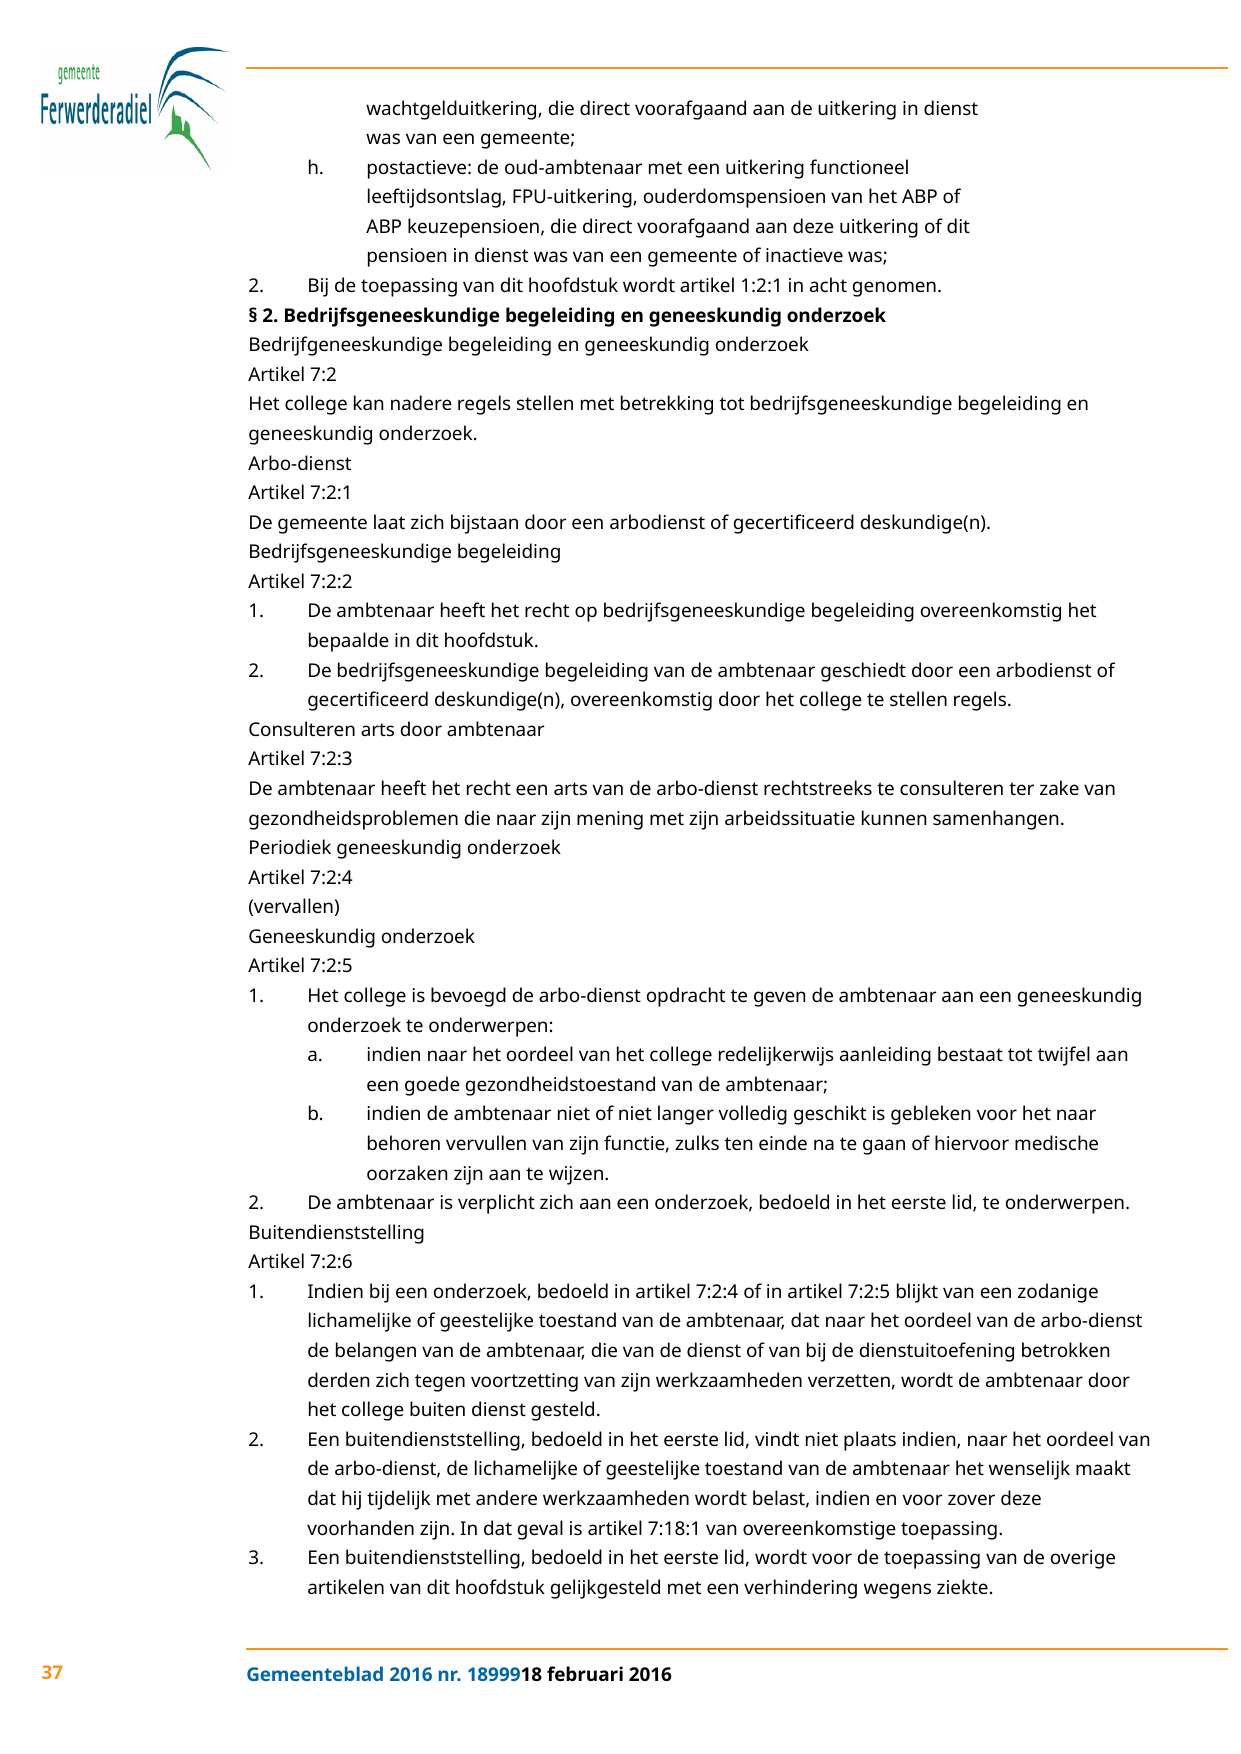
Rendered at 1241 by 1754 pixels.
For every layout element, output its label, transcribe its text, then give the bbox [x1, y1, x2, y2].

text Artikel 7:2:2 [248, 568, 1152, 594]
text Artikel 7:2:1 [248, 479, 1152, 505]
list De ambtenaar is verplicht zich aan een onderzoek, bedoeld in het eerste lid, te onderwerpen. [248, 1189, 1152, 1215]
list Het college is bevoegd de arbo-dienst opdracht te geven de ambtenaar aan een geneeskundig onderzoek te onderwerpen: [248, 982, 1152, 1038]
list Een buitendienststelling, bedoeld in het eerste lid, wordt voor de toepassing van de overige artikelen van dit hoofdstuk gelijkgesteld met een verhindering wegens ziekte. [248, 1544, 1152, 1600]
text Artikel 7:2:6 [248, 1248, 1152, 1274]
text Artikel 7:2:5 [248, 953, 1152, 978]
text Arbo-dienst [248, 450, 1152, 476]
text Bedrijfgeneeskundige begeleiding en geneeskundig onderzoek [248, 331, 1152, 357]
list pensioen in dienst was van een gemeente of inactieve was; [307, 243, 1152, 268]
picture [41, 47, 231, 172]
list De bedrijfsgeneeskundige begeleiding van de ambtenaar geschiedt door een arbodienst of gecertificeerd deskundige(n), overeenkomstig door het college te stellen regels. [248, 657, 1152, 712]
text Periodiek geneeskundig onderzoek [248, 834, 1152, 860]
text Bedrijfsgeneeskundige begeleiding [248, 538, 1152, 564]
list postactieve: de oud-ambtenaar met een uitkering functioneel [307, 154, 1152, 180]
text Het college kan nadere regels stellen met betrekking tot bedrijfsgeneeskundige begeleiding en geneeskundig onderzoek. [248, 391, 1152, 446]
text Artikel 7:2:4 [248, 864, 1152, 890]
text Artikel 7:2:3 [248, 746, 1152, 771]
list ABP keuzepensioen, die direct voorafgaand aan deze uitkering of dit [307, 213, 1152, 239]
list Een buitendienststelling, bedoeld in het eerste lid, vindt niet plaats indien, naar het oordeel van de arbo-dienst, de lichamelijke of geestelijke toestand van de ambtenaar het wenselijk maakt dat hij tijdelijk met andere werkzaamheden wordt belast, indien en voor zover deze voorhanden zijn. In dat geval is artikel 7:18:1 van overeenkomstige toepassing. [248, 1426, 1152, 1541]
text De gemeente laat zich bijstaan door een arbodienst of gecertificeerd deskundige(n). [248, 509, 1152, 535]
list indien naar het oordeel van het college redelijkerwijs aanleiding bestaat tot twijfel aan een goede gezondheidstoestand van de ambtenaar; [307, 1041, 1152, 1097]
list wachtgelduitkering, die direct voorafgaand aan de uitkering in dienst [307, 95, 1152, 121]
list Bij de toepassing van dit hoofdstuk wordt artikel 1:2:1 in acht genomen. [248, 272, 1152, 298]
list Indien bij een onderzoek, bedoeld in artikel 7:2:4 of in artikel 7:2:5 blijkt van een zodanige lichamelijke of geestelijke toestand van de ambtenaar, dat naar het oordeel van de arbo-dienst de belangen van de ambtenaar, die van de dienst of van bij de dienstuitoefening betrokken derden zich tegen voortzetting van zijn werkzaamheden verzetten, wordt de ambtenaar door het college buiten dienst gesteld. [248, 1278, 1152, 1422]
list De ambtenaar heeft het recht op bedrijfsgeneeskundige begeleiding overeenkomstig het bepaalde in dit hoofdstuk. [248, 598, 1152, 653]
text Buitendienststelling [248, 1219, 1152, 1245]
list was van een gemeente; [307, 124, 1152, 150]
text Artikel 7:2 [248, 361, 1152, 387]
text Geneeskundig onderzoek [248, 923, 1152, 949]
text De ambtenaar heeft het recht een arts van de arbo-dienst rechtstreeks te consulteren ter zake van gezondheidsproblemen die naar zijn mening met zijn arbeidssituatie kunnen samenhangen. [248, 775, 1152, 831]
list indien de ambtenaar niet of niet langer volledig geschikt is gebleken voor het naar behoren vervullen van zijn functie, zulks ten einde na te gaan of hiervoor medische oorzaken zijn aan te wijzen. [307, 1101, 1152, 1186]
text (vervallen) [248, 893, 1152, 919]
list leeftijdsontslag, FPU-uitkering, ouderdomspensioen van het ABP of [307, 183, 1152, 209]
text § 2. Bedrijfsgeneeskundige begeleiding en geneeskundig onderzoek [248, 302, 1152, 328]
text Consulteren arts door ambtenaar [248, 716, 1152, 742]
